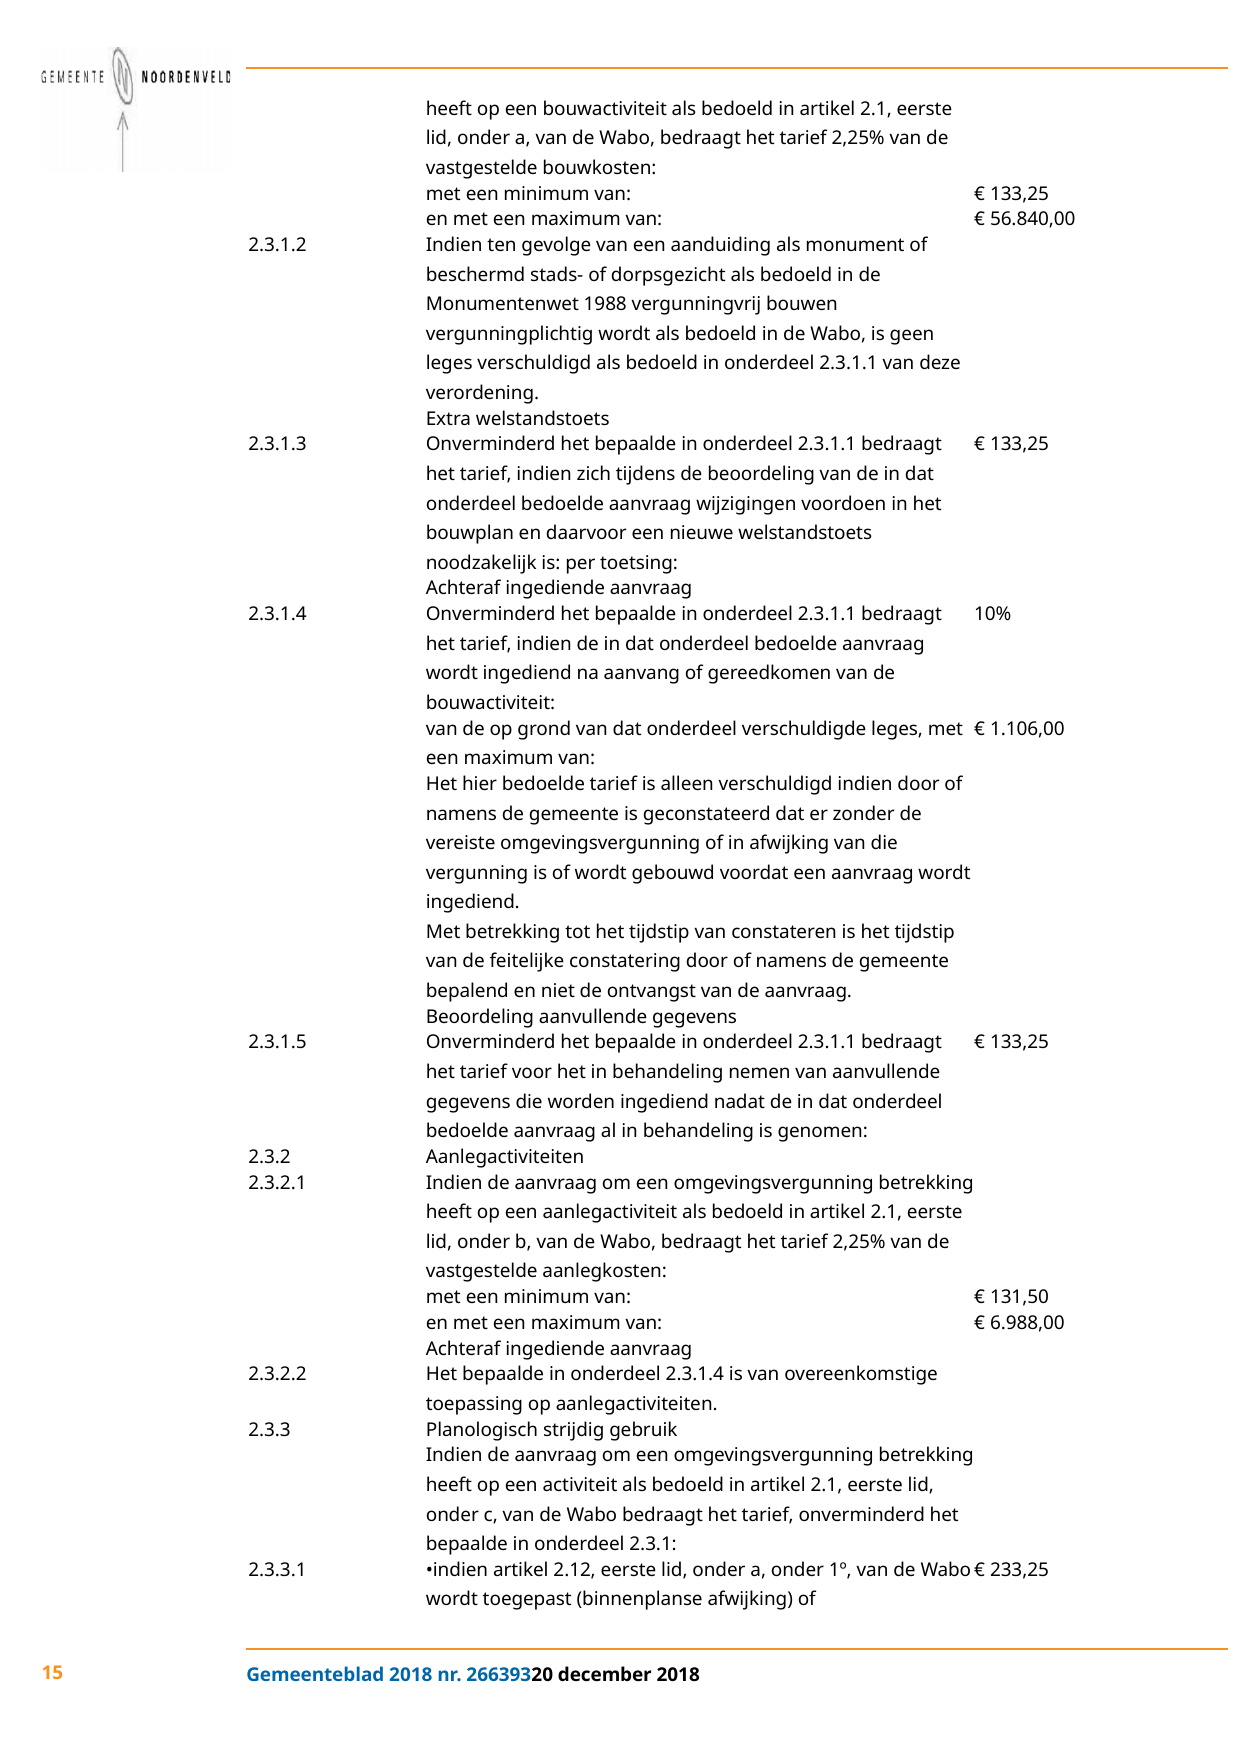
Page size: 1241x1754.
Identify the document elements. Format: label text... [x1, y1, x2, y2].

table_cell heeft op een bouwactiviteit als bedoeld in artikel 2.1, eerste lid, onder a, van de Wabo, bedraagt het tarief 2,25% van de vastgestelde bouwkosten: [426, 95, 974, 180]
table_cell [974, 1169, 1152, 1283]
table_cell [974, 231, 1152, 405]
table_cell [248, 180, 426, 205]
table_cell € 56.840,00 [974, 205, 1152, 231]
table_cell met een minimum van: [426, 1283, 974, 1309]
table_cell € 233,25 [974, 1556, 1152, 1611]
table_cell € 6.988,00 [974, 1309, 1152, 1335]
table_cell 2.3.1.5 [248, 1029, 426, 1143]
table_cell Onverminderd het bepaalde in onderdeel 2.3.1.1 bedraagt het tarief, indien de in dat onderdeel bedoelde aanvraag wordt ingediend na aanvang of gereedkomen van de bouwactiviteit: [426, 600, 974, 715]
table_cell 2.3.3 [248, 1416, 426, 1442]
table_cell [974, 1143, 1152, 1169]
table_cell [248, 770, 426, 1003]
table_cell [248, 715, 426, 770]
table_cell [974, 1003, 1152, 1029]
table_cell Achteraf ingediende aanvraag [426, 575, 974, 600]
table_cell Achteraf ingediende aanvraag [426, 1335, 974, 1361]
table_cell [248, 95, 426, 180]
table_cell •indien artikel 2.12, eerste lid, onder a, onder 1º, van de Wabo wordt toegepast (binnenplanse afwijking) of [426, 1556, 974, 1611]
table_cell [974, 1442, 1152, 1556]
table_cell Extra welstandstoets [426, 405, 974, 431]
table_cell Beoordeling aanvullende gegevens [426, 1003, 974, 1029]
table_cell € 133,25 [974, 431, 1152, 574]
table_cell [974, 1416, 1152, 1442]
table_cell [248, 1335, 426, 1361]
table_cell Indien de aanvraag om een omgevingsvergunning betrekking heeft op een aanlegactiviteit als bedoeld in artikel 2.1, eerste lid, onder b, van de Wabo, bedraagt het tarief 2,25% van de vastgestelde aanlegkosten: [426, 1169, 974, 1283]
table_cell [248, 205, 426, 231]
table_cell [248, 1283, 426, 1309]
table_cell [974, 95, 1152, 180]
table_cell [974, 1335, 1152, 1361]
table_cell 2.3.1.2 [248, 231, 426, 405]
table_cell 2.3.2.1 [248, 1169, 426, 1283]
table_cell [974, 1361, 1152, 1416]
table_cell Het bepaalde in onderdeel 2.3.1.4 is van overeenkomstige toepassing op aanlegactiviteiten. [426, 1361, 974, 1416]
table_cell Indien ten gevolge van een aanduiding als monument of beschermd stads- of dorpsgezicht als bedoeld in de Monumentenwet 1988 vergunningvrij bouwen vergunningplichtig wordt als bedoeld in de Wabo, is geen leges verschuldigd als bedoeld in onderdeel 2.3.1.1 van deze verordening. [426, 231, 974, 405]
table_cell 2.3.2 [248, 1143, 426, 1169]
table_cell 2.3.2.2 [248, 1361, 426, 1416]
table_cell Het hier bedoelde tarief is alleen verschuldigd indien door of namens de gemeente is geconstateerd dat er zonder de vereiste omgevingsvergunning of in afwijking van die vergunning is of wordt gebouwd voordat een aanvraag wordt ingediend. Met betrekking tot het tijdstip van constateren is het tijdstip van de feitelijke constatering door of namens de gemeente bepalend en niet de ontvangst van de aanvraag. [426, 770, 974, 1003]
table_cell Onverminderd het bepaalde in onderdeel 2.3.1.1 bedraagt het tarief, indien zich tijdens de beoordeling van de in dat onderdeel bedoelde aanvraag wijzigingen voordoen in het bouwplan en daarvoor een nieuwe welstandstoets noodzakelijk is: per toetsing: [426, 431, 974, 574]
table_cell [974, 770, 1152, 1003]
table_cell 2.3.3.1 [248, 1556, 426, 1611]
table_cell en met een maximum van: [426, 205, 974, 231]
picture [41, 47, 231, 172]
table_cell [248, 575, 426, 600]
table_cell [248, 1442, 426, 1556]
table_cell [248, 1309, 426, 1335]
table_cell € 133,25 [974, 180, 1152, 205]
table_cell 10% [974, 600, 1152, 715]
table_cell € 1.106,00 [974, 715, 1152, 770]
table_cell [974, 405, 1152, 431]
table_cell [248, 1003, 426, 1029]
table_cell 2.3.1.3 [248, 431, 426, 574]
table_cell met een minimum van: [426, 180, 974, 205]
table_cell en met een maximum van: [426, 1309, 974, 1335]
table_cell 2.3.1.4 [248, 600, 426, 715]
table_cell [974, 575, 1152, 600]
table_cell Onverminderd het bepaalde in onderdeel 2.3.1.1 bedraagt het tarief voor het in behandeling nemen van aanvullende gegevens die worden ingediend nadat de in dat onderdeel bedoelde aanvraag al in behandeling is genomen: [426, 1029, 974, 1143]
table_cell Aanlegactiviteiten [426, 1143, 974, 1169]
table_cell Indien de aanvraag om een omgevingsvergunning betrekking heeft op een activiteit als bedoeld in artikel 2.1, eerste lid, onder c, van de Wabo bedraagt het tarief, onverminderd het bepaalde in onderdeel 2.3.1: [426, 1442, 974, 1556]
table_cell € 133,25 [974, 1029, 1152, 1143]
table_cell [248, 405, 426, 431]
table_cell Planologisch strijdig gebruik [426, 1416, 974, 1442]
table_cell € 131,50 [974, 1283, 1152, 1309]
table_cell van de op grond van dat onderdeel verschuldigde leges, met een maximum van: [426, 715, 974, 770]
